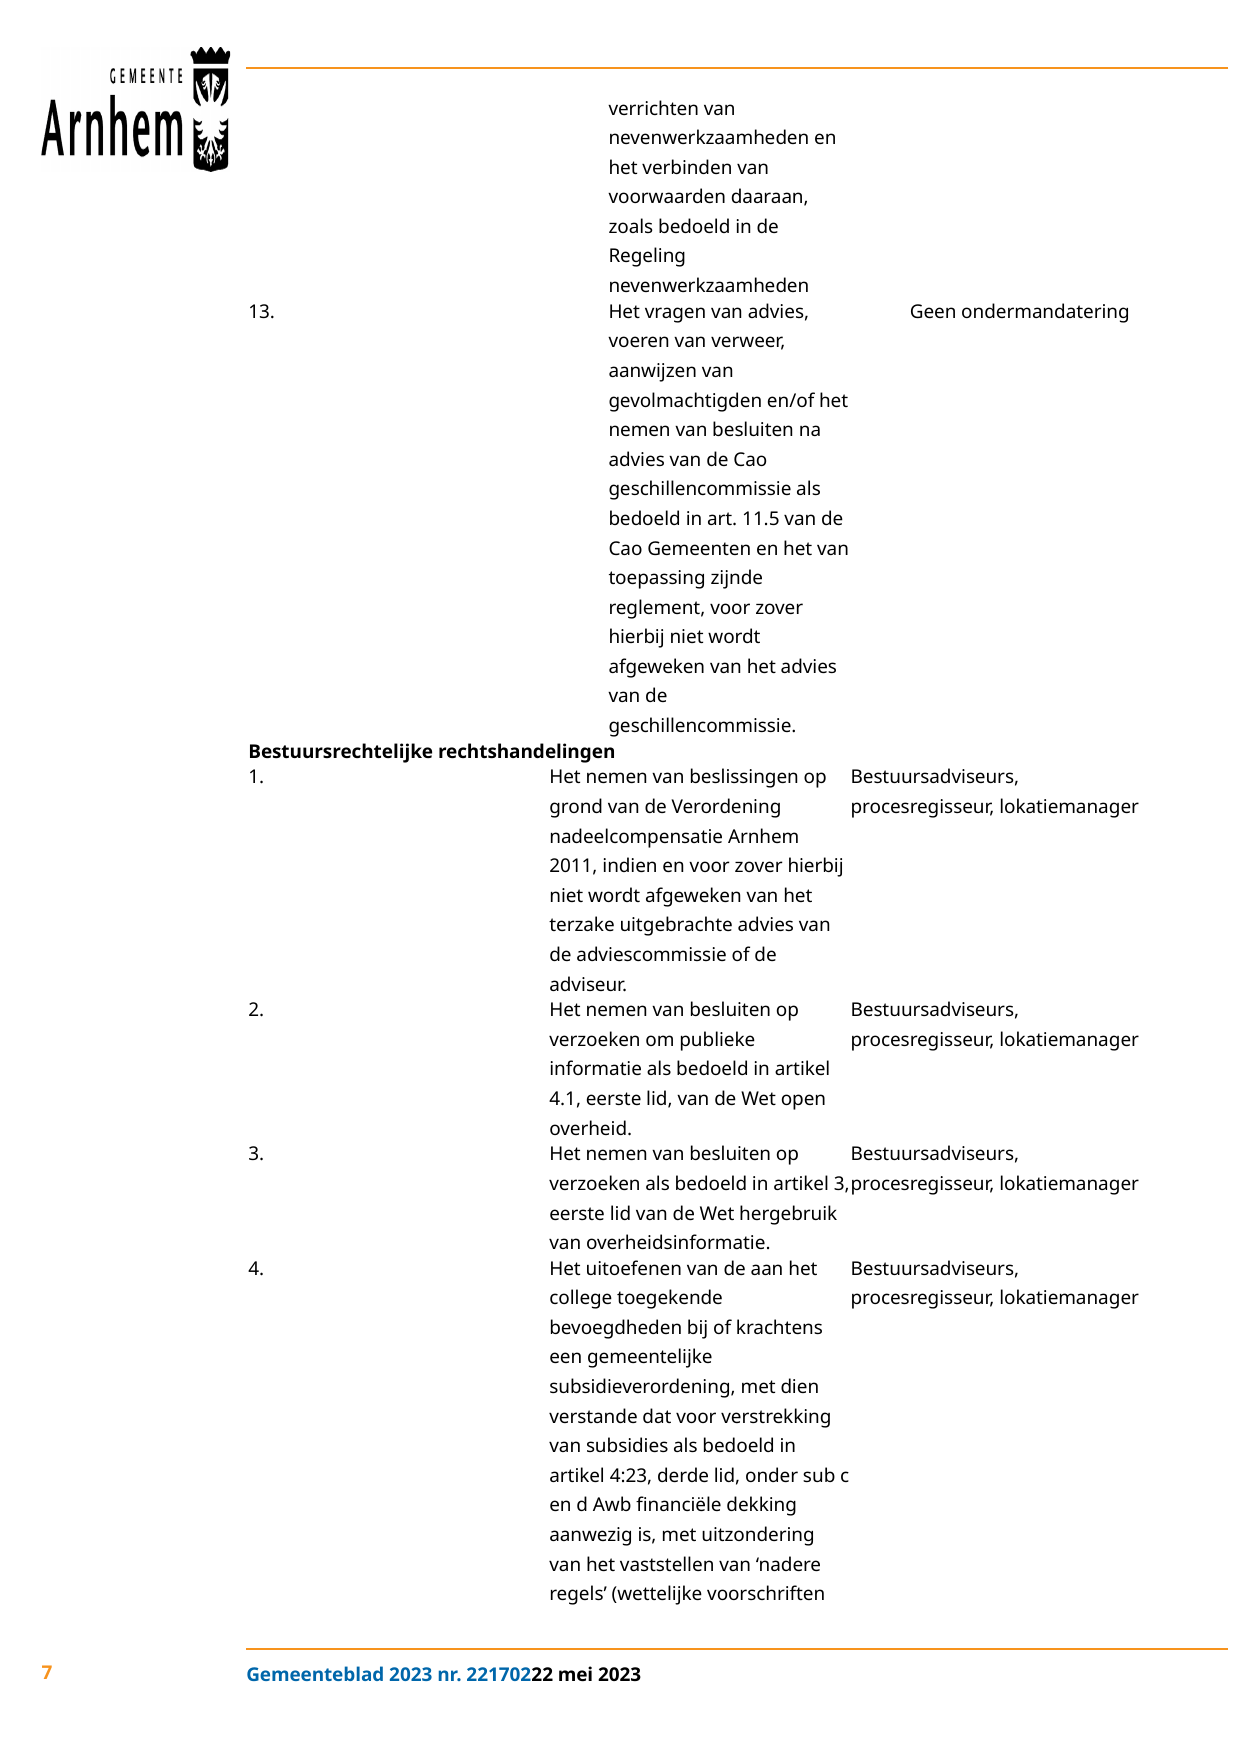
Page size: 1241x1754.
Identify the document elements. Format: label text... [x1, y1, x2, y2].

table_cell Bestuursrechtelijke rechtshandelingen [248, 738, 1152, 764]
table_cell [248, 298, 549, 738]
table_cell [248, 996, 549, 1141]
table_cell Het vragen van advies, voeren van verweer, aanwijzen van gevolmachtigden en/of het nemen van besluiten na advies van de Cao geschillencommissie als bedoeld in art. 11.5 van de Cao Gemeenten en het van toepassing zijnde reglement, voor zover hierbij niet wordt afgeweken van het advies van de geschillencommissie. [549, 298, 850, 738]
picture [41, 47, 231, 172]
table_cell Bestuursadviseurs, procesregisseur, lokatiemanager [850, 1255, 1152, 1606]
table_cell Het uitoefenen van de aan het college toegekende bevoegdheden bij of krachtens een gemeentelijke subsidieverordening, met dien verstande dat voor verstrekking van subsidies als bedoeld in artikel 4:23, derde lid, onder sub c en d Awb financiële dekking aanwezig is, met uitzondering van het vaststellen van ‘nadere regels’ (wettelijke voorschriften [549, 1255, 850, 1606]
table_cell Het nemen van beslissingen op grond van de Verordening nadeelcompensatie Arnhem 2011, indien en voor zover hierbij niet wordt afgeweken van het terzake uitgebrachte advies van de adviescommissie of de adviseur. [549, 764, 850, 996]
table_cell Bestuursadviseurs, procesregisseur, lokatiemanager [850, 764, 1152, 996]
table_cell [248, 1255, 549, 1606]
table_cell [248, 95, 549, 298]
table_cell [850, 95, 1152, 298]
table_cell Bestuursadviseurs, procesregisseur, lokatiemanager [850, 1141, 1152, 1255]
table_cell Bestuursadviseurs, procesregisseur, lokatiemanager [850, 996, 1152, 1141]
table_cell Het nemen van besluiten op verzoeken om publieke informatie als bedoeld in artikel 4.1, eerste lid, van de Wet open overheid. [549, 996, 850, 1141]
table_cell verrichten van nevenwerkzaamheden en het verbinden van voorwaarden daaraan, zoals bedoeld in de Regeling nevenwerkzaamheden [549, 95, 850, 298]
table_cell [248, 764, 549, 996]
table_cell [248, 1141, 549, 1255]
table_cell Geen ondermandatering [850, 298, 1152, 738]
table_cell Het nemen van besluiten op verzoeken als bedoeld in artikel 3, eerste lid van de Wet hergebruik van overheidsinformatie. [549, 1141, 850, 1255]
